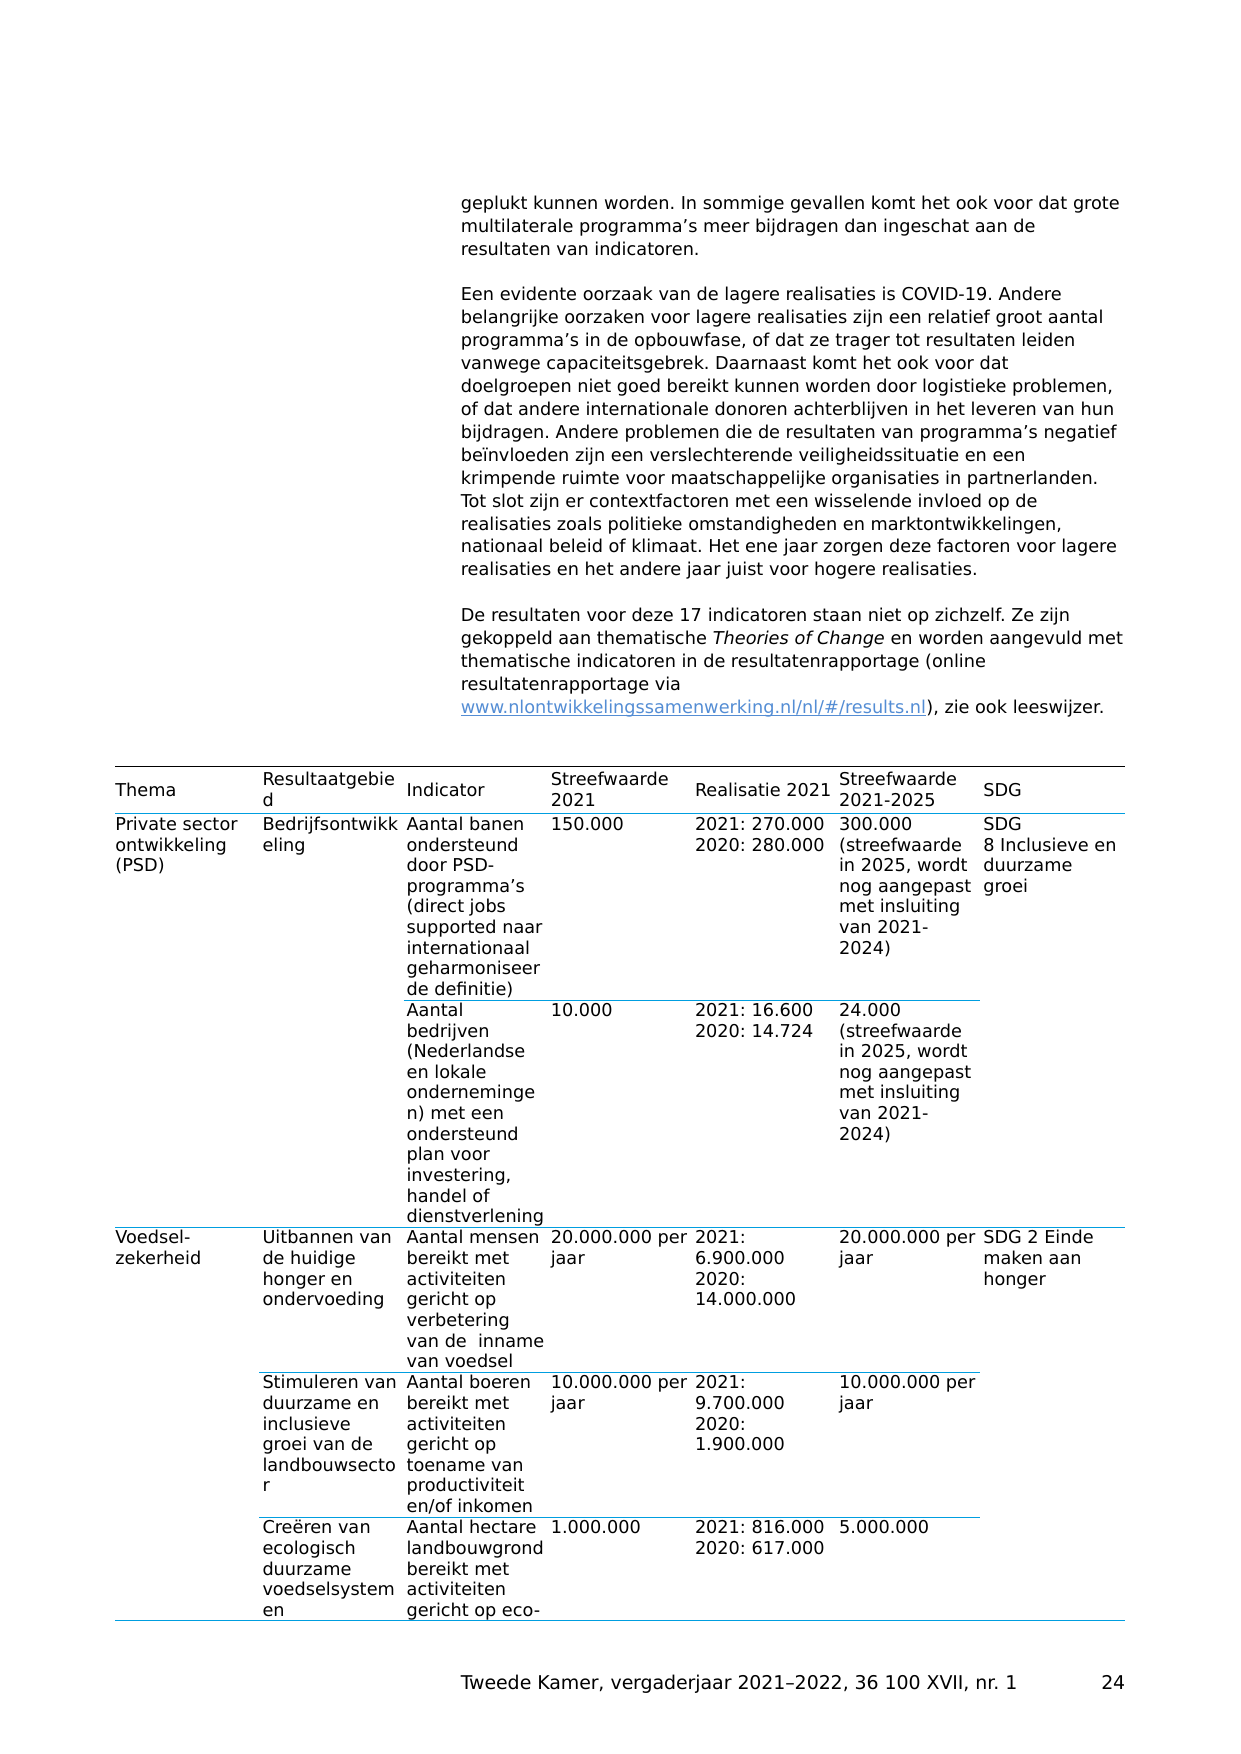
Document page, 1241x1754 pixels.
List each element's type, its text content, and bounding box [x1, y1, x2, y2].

table_cell 150.000 [548, 814, 692, 999]
table_cell Aantal bedrijven (Nederlandse en lokale ondernemingen) met een ondersteund plan voor investering, handel of dienstverlening [404, 1001, 548, 1227]
table_cell Aantal boeren bereikt met activiteiten gericht op toename van productiviteit en/of inkomen [404, 1373, 548, 1517]
table_cell 24.000 (streefwaarde in 2025, wordt nog aangepast met insluiting van 2021-2024) [836, 1001, 980, 1227]
text De resultaten voor deze 17 indicatoren staan niet op zichzelf. Ze zijn gekoppeld aan thematische Theories of Change en worden aangevuld met thematische indicatoren in de resultatenrapportage (online resultatenrapportage via www.nlontwikkelingssamenwerking.nl/nl/#/results.nl), zie ook leeswijzer. [461, 603, 1125, 718]
table_cell 20.000.000 per jaar [548, 1228, 692, 1372]
table_cell Voedsel-zekerheid [115, 1228, 259, 1620]
table_cell Aantal banen ondersteund door PSD-programma’s (direct jobs supported naar internationaal geharmoniseerde definitie) [404, 814, 548, 999]
table_cell Creëren van ecologisch duurzame voedselsystemen [259, 1518, 403, 1620]
table_cell Bedrijfsontwikkeling [259, 814, 403, 1227]
table_cell Aantal mensen bereikt met activiteiten gericht op verbetering van de inname van voedsel [404, 1228, 548, 1372]
table_cell Thema [115, 767, 259, 813]
table_cell 1.000.000 [548, 1518, 692, 1620]
table_cell SDG [980, 767, 1125, 813]
table_cell 10.000 [548, 1001, 692, 1227]
table_cell 20.000.000 per jaar [836, 1228, 980, 1372]
text geplukt kunnen worden. In sommige gevallen komt het ook voor dat grote multilaterale programma’s meer bijdragen dan ingeschat aan de resultaten van indicatoren. [461, 191, 1125, 259]
table_cell 2021: 6.900.000 2020: 14.000.000 [692, 1228, 836, 1372]
text Een evidente oorzaak van de lagere realisaties is COVID-19. Andere belangrijke oorzaken voor lagere realisaties zijn een relatief groot aantal programma’s in de opbouwfase, of dat ze trager tot resultaten leiden vanwege capaciteitsgebrek. Daarnaast komt het ook voor dat doelgroepen niet goed bereikt kunnen worden door logistieke problemen, of dat andere internationale donoren achterblijven in het leveren van hun bijdragen. Andere problemen die de resultaten van programma’s negatief beïnvloeden zijn een verslechterende veiligheidssituatie en een krimpende ruimte voor maatschappelijke organisaties in partnerlanden. Tot slot zijn er contextfactoren met een wisselende invloed op de realisaties zoals politieke omstandigheden en marktontwikkelingen, nationaal beleid of klimaat. Het ene jaar zorgen deze factoren voor lagere realisaties en het andere jaar juist voor hogere realisaties. [461, 282, 1125, 580]
table_cell 2021: 16.600 2020: 14.724 [692, 1001, 836, 1227]
table_cell 10.000.000 per jaar [836, 1373, 980, 1517]
table_cell Uitbannen van de huidige honger en ondervoeding [259, 1228, 403, 1372]
table_cell Stimuleren van duurzame en inclusieve groei van de landbouwsector [259, 1373, 403, 1517]
table_cell Resultaatgebied [259, 767, 403, 813]
table_cell 300.000 (streefwaarde in 2025, wordt nog aangepast met insluiting van 2021-2024) [836, 814, 980, 999]
table_cell Private sector ontwikkeling (PSD) [115, 814, 259, 1227]
table_cell Realisatie 2021 [692, 767, 836, 813]
table_cell 5.000.000 [836, 1518, 980, 1620]
table_cell Streefwaarde 2021-2025 [836, 767, 980, 813]
table_cell 2021: 270.000 2020: 280.000 [692, 814, 836, 999]
table_cell 2021: 9.700.000 2020: 1.900.000 [692, 1373, 836, 1517]
table_cell Indicator [404, 767, 548, 813]
table_cell 10.000.000 per jaar [548, 1373, 692, 1517]
table_cell Aantal hectare landbouwgrond bereikt met activiteiten gericht op eco- [404, 1518, 548, 1620]
table_header Tabel 1 OS-indicatoren en streefwaarden 2021 [115, 741, 1125, 766]
table_cell SDG 8 Inclusieve en duurzame groei [980, 814, 1125, 1227]
table_cell Streefwaarde 2021 [548, 767, 692, 813]
table_cell SDG 2 Einde maken aan honger [980, 1228, 1125, 1620]
table_cell 2021: 816.000 2020: 617.000 [692, 1518, 836, 1620]
